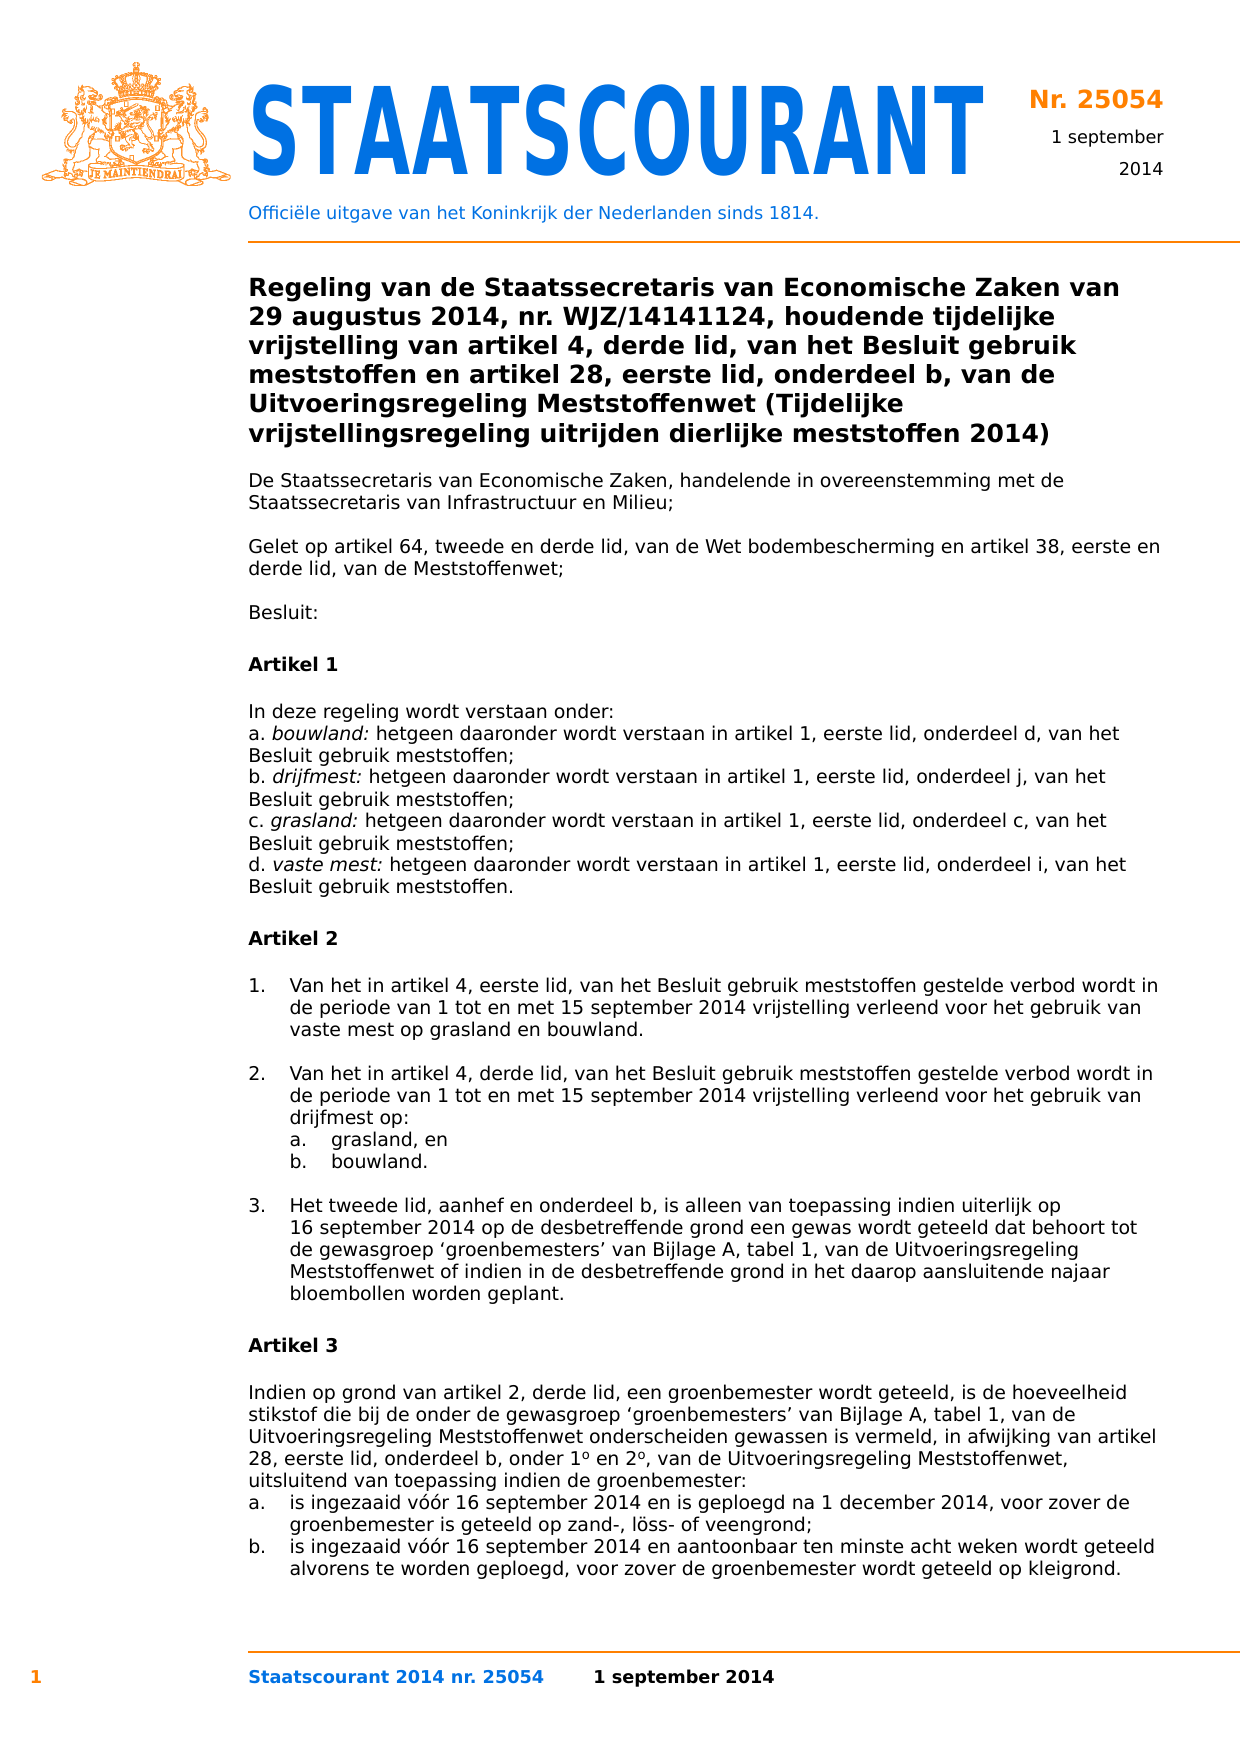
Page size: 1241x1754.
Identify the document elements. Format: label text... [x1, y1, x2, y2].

table_cell 1 september [998, 121, 1240, 153]
text a. bouwland: hetgeen daaronder wordt verstaan in artikel 1, eerste lid, onderdeel d, van het Besluit gebruik meststoffen; [248, 722, 1163, 766]
text c. grasland: hetgeen daaronder wordt verstaan in artikel 1, eerste lid, onderdeel c, van het Besluit gebruik meststoffen; [248, 810, 1163, 854]
text d. vaste mest: hetgeen daaronder wordt verstaan in artikel 1, eerste lid, onderdeel i, van het Besluit gebruik meststoffen. [248, 854, 1163, 898]
text b. drijfmest: hetgeen daaronder wordt verstaan in artikel 1, eerste lid, onderdeel j, van het Besluit gebruik meststoffen; [248, 766, 1163, 810]
subtitle Regeling van de Staatssecretaris van Economische Zaken van 29 augustus 2014, nr. WJZ/14141124, houdende tijdelijke vrijstelling van artikel 4, derde lid, van het Besluit gebruik meststoffen en artikel 28, eerste lid, onderdeel b, van de Uitvoeringsregeling Meststoffenwet (Tijdelijke vrijstellingsregeling uitrijden dierlijke meststoffen 2014) [248, 273, 1163, 448]
text 3. Het tweede lid, aanhef en onderdeel b, is alleen van toepassing indien uiterlijk op 16 september 2014 op de desbetreffende grond een gewas wordt geteeld dat behoort tot de gewasgroep ‘groenbemesters’ van Bijlage A, tabel 1, van de Uitvoeringsregeling Meststoffenwet of indien in de desbetreffende grond in het daarop aansluitende najaar bloembollen worden geplant. [248, 1195, 1163, 1305]
text Indien op grond van artikel 2, derde lid, een groenbemester wordt geteeld, is de hoeveelheid stikstof die bij de onder de gewasgroep ‘groenbemesters’ van Bijlage A, tabel 1, van de Uitvoeringsregeling Meststoffenwet onderscheiden gewassen is vermeld, in afwijking van artikel 28, eerste lid, onderdeel b, onder 1o en 2o, van de Uitvoeringsregeling Meststoffenwet, uitsluitend van toepassing indien de groenbemester: [248, 1382, 1163, 1492]
text b. bouwland. [289, 1151, 1163, 1173]
text 2. Van het in artikel 4, derde lid, van het Besluit gebruik meststoffen gestelde verbod wordt in de periode van 1 tot en met 15 september 2014 vrijstelling verleend voor het gebruik van drijfmest op: [248, 1063, 1163, 1129]
text Besluit: [248, 602, 1163, 623]
text 1. Van het in artikel 4, eerste lid, van het Besluit gebruik meststoffen gestelde verbod wordt in de periode van 1 tot en met 15 september 2014 vrijstelling verleend voor het gebruik van vaste mest op grasland en bouwland. [248, 975, 1163, 1041]
text In deze regeling wordt verstaan onder: [248, 701, 1163, 722]
table_header [25, 62, 248, 241]
text b. is ingezaaid vóór 16 september 2014 en aantoonbaar ten minste acht weken wordt geteeld alvorens te worden geploegd, voor zover de groenbemester wordt geteeld op kleigrond. [248, 1536, 1163, 1579]
subtitle Artikel 3 [248, 1335, 1163, 1357]
table_cell 2014 [998, 153, 1240, 203]
text a. grasland, en [289, 1129, 1163, 1151]
picture [41, 62, 231, 186]
text a. is ingezaaid vóór 16 september 2014 en is geploegd na 1 december 2014, voor zover de groenbemester is geteeld op zand-, löss- of veengrond; [248, 1492, 1163, 1536]
subtitle Artikel 1 [248, 653, 1163, 676]
subtitle Artikel 2 [248, 928, 1163, 950]
text Gelet op artikel 64, tweede en derde lid, van de Wet bodembescherming en artikel 38, eerste en derde lid, van de Meststoffenwet; [248, 536, 1163, 580]
table_cell Officiële uitgave van het Koninkrijk der Nederlanden sinds 1814. [248, 203, 1240, 241]
table_header STAATSCOURANT [248, 62, 998, 203]
table_header Nr. 25054 [998, 62, 1240, 121]
text De Staatssecretaris van Economische Zaken, handelende in overeenstemming met de Staatssecretaris van Infrastructuur en Milieu; [248, 470, 1163, 514]
